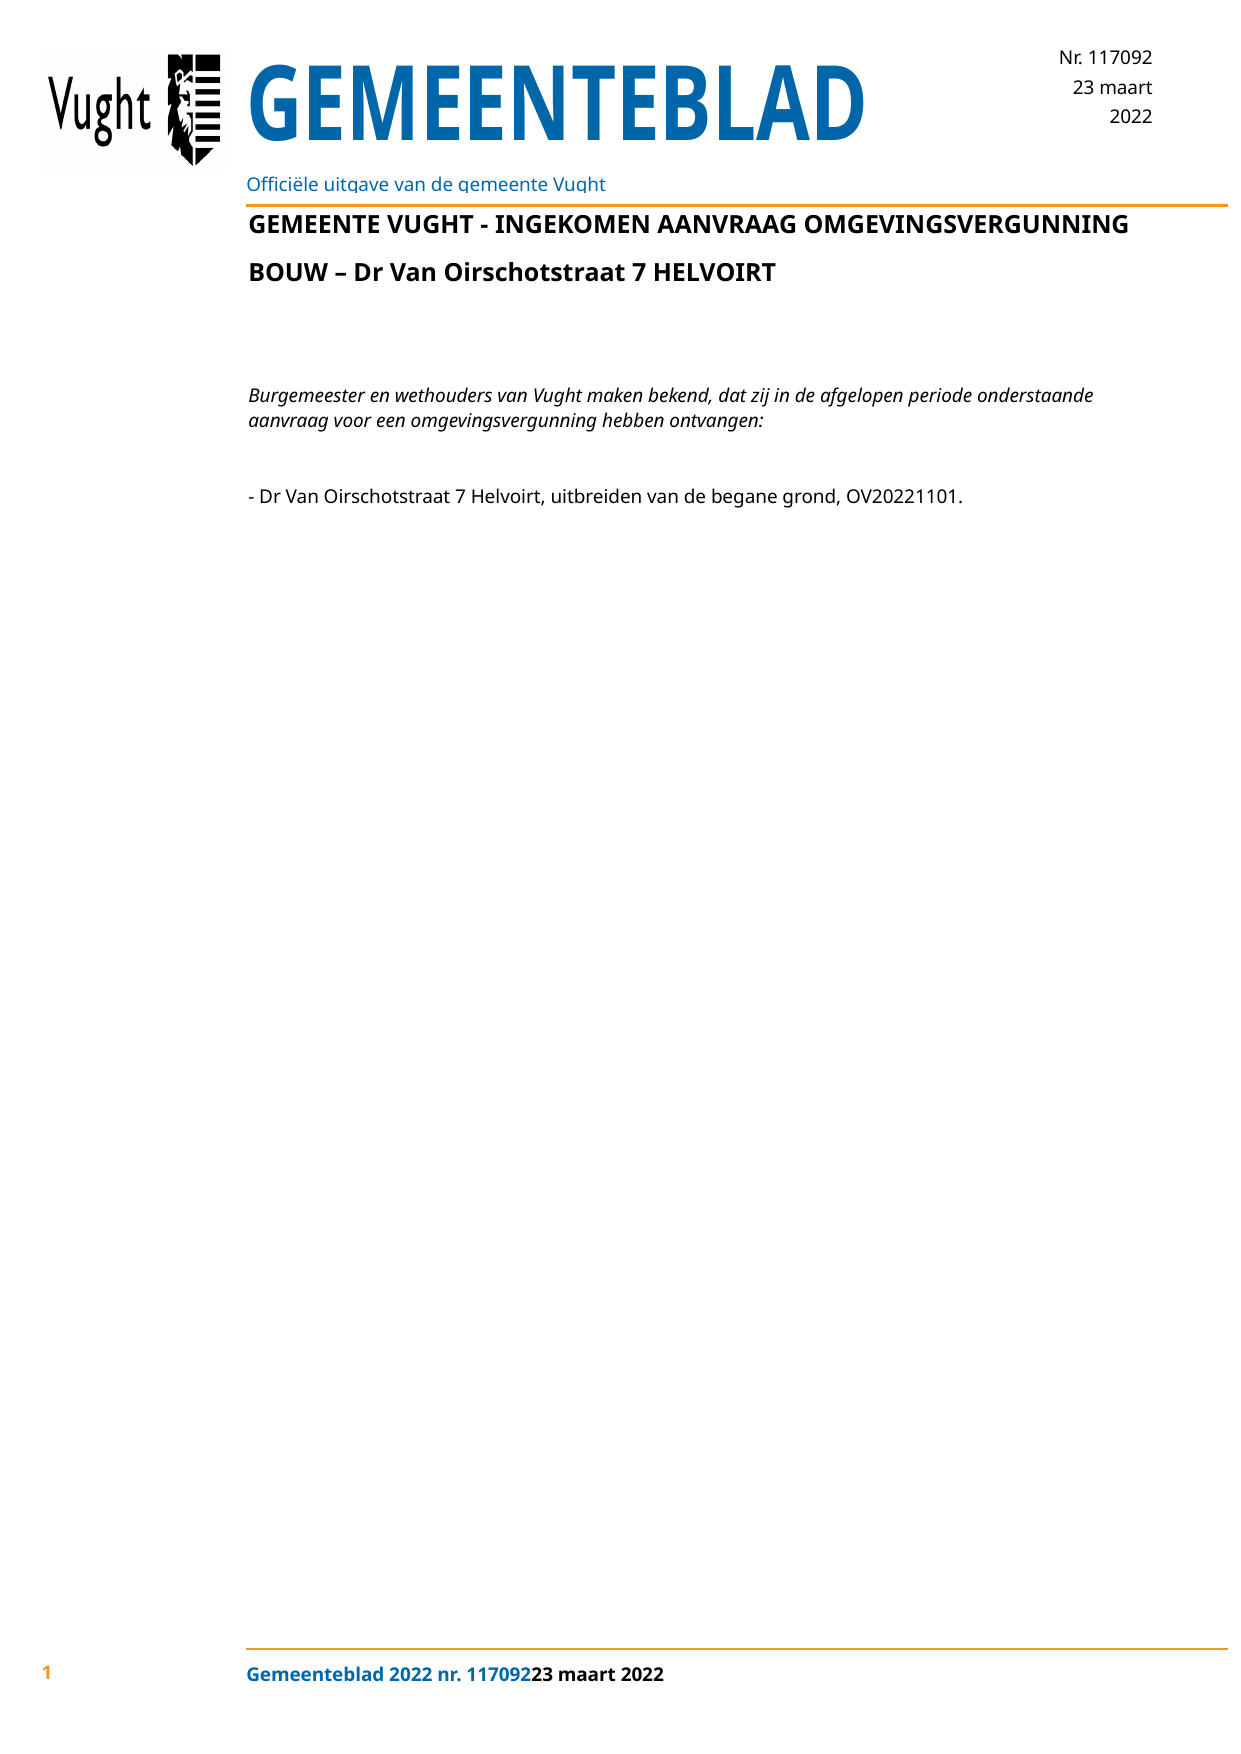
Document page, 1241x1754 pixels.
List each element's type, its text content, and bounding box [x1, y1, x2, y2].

text - Dr Van Oirschotstraat 7 Helvoirt, uitbreiden van de begane grond, OV20221101. [248, 484, 1152, 509]
picture [41, 47, 231, 172]
text GEMEENTE VUGHT - INGEKOMEN AANVRAAG OMGEVINGSVERGUNNING BOUW – Dr Van Oirschotstraat 7 HELVOIRT [248, 207, 1152, 288]
text Burgemeester en wethouders van Vught maken bekend, dat zij in de afgelopen periode onderstaande aanvraag voor een omgevingsvergunning hebben ontvangen: [248, 382, 1152, 433]
